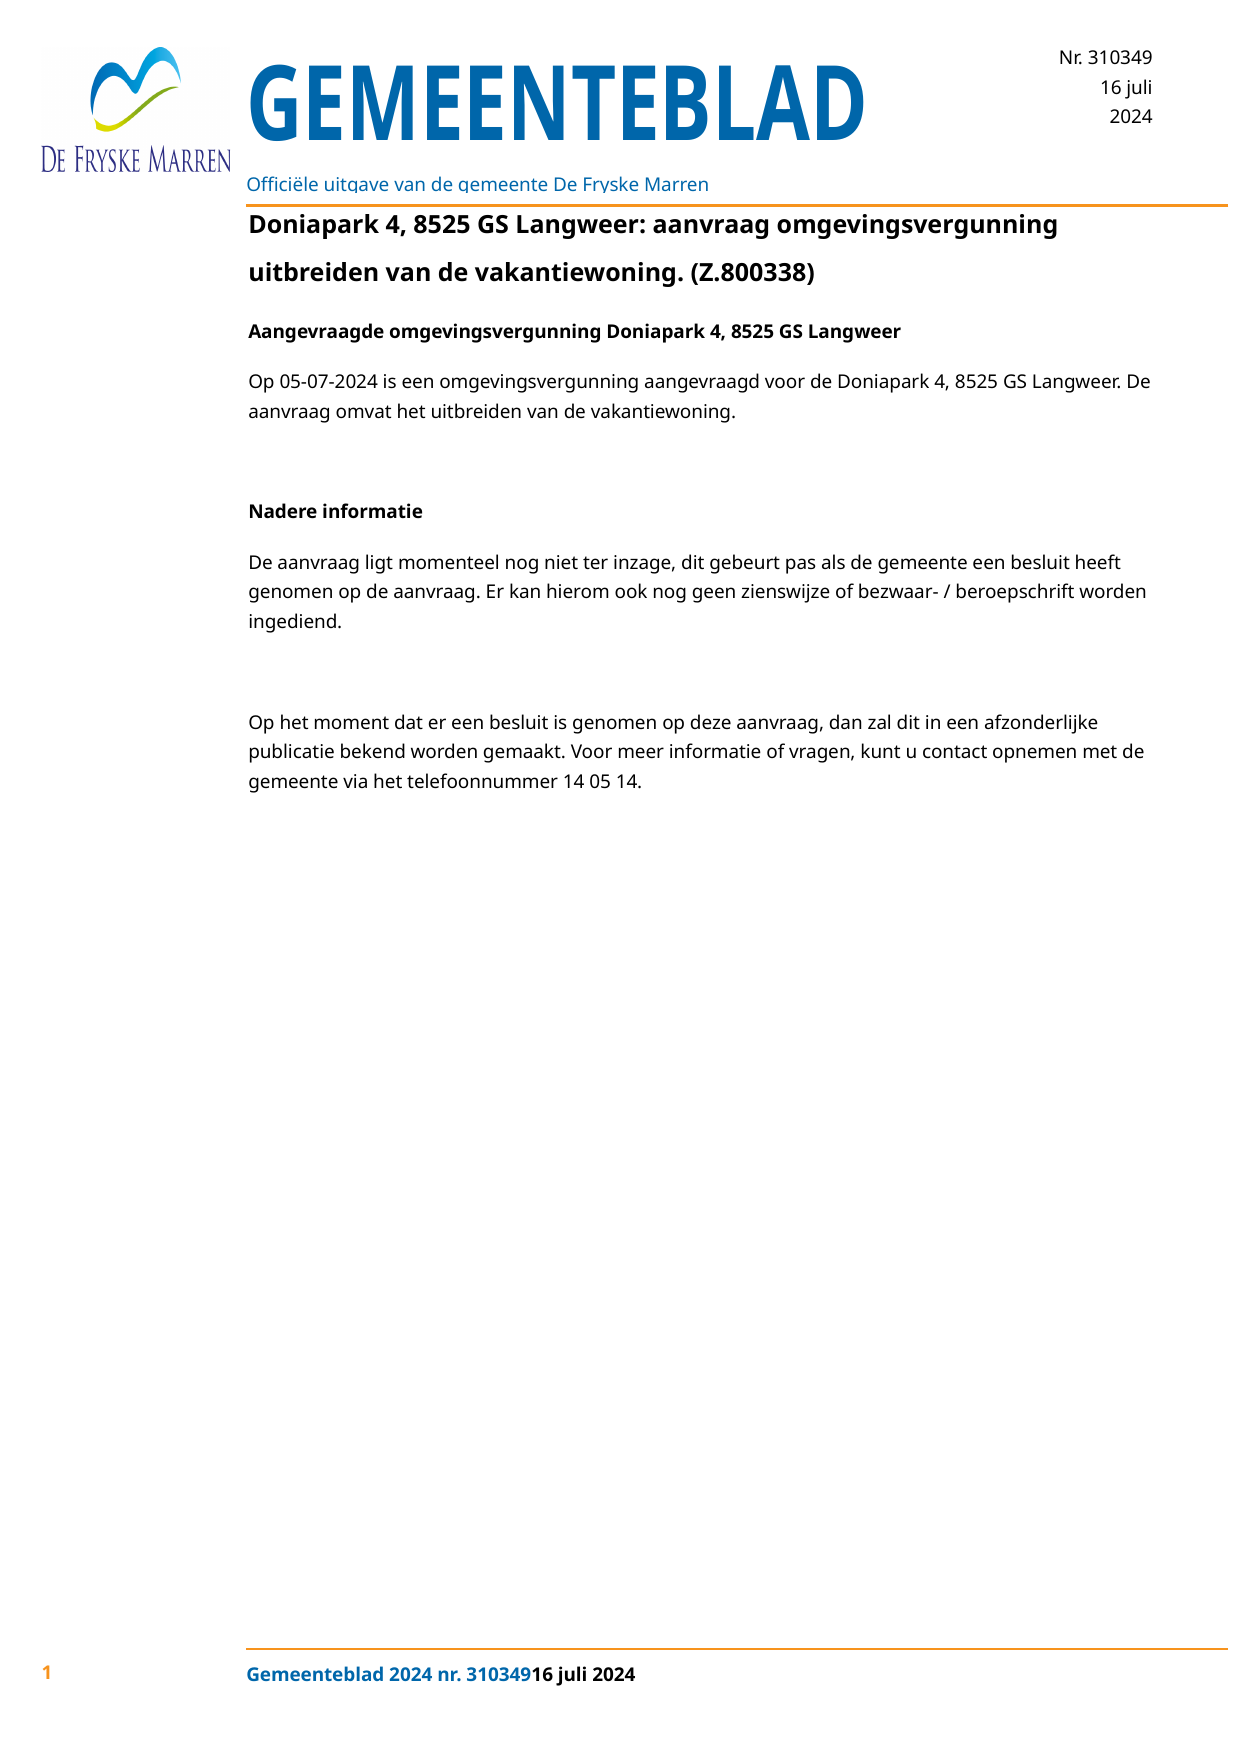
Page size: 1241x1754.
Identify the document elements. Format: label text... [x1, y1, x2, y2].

text De aanvraag ligt momenteel nog niet ter inzage, dit gebeurt pas als de gemeente een besluit heeft genomen op de aanvraag. Er kan hierom ook nog geen zienswijze of bezwaar- / beroepschrift worden ingediend. [248, 549, 1152, 634]
text Op het moment dat er een besluit is genomen op deze aanvraag, dan zal dit in een afzonderlijke publicatie bekend worden gemaakt. Voor meer informatie of vragen, kunt u contact opnemen met de gemeente via het telefoonnummer 14 05 14. [248, 709, 1152, 794]
picture [41, 47, 231, 172]
text Aangevraagde omgevingsvergunning Doniapark 4, 8525 GS Langweer [248, 318, 1152, 344]
text Doniapark 4, 8525 GS Langweer: aanvraag omgevingsvergunning uitbreiden van de vakantiewoning. (Z.800338) [248, 207, 1152, 288]
text Op 05-07-2024 is een omgevingsvergunning aangevraagd voor de Doniapark 4, 8525 GS Langweer. De aanvraag omvat het uitbreiden van de vakantiewoning. [248, 368, 1152, 424]
text Nadere informatie [248, 499, 1152, 524]
